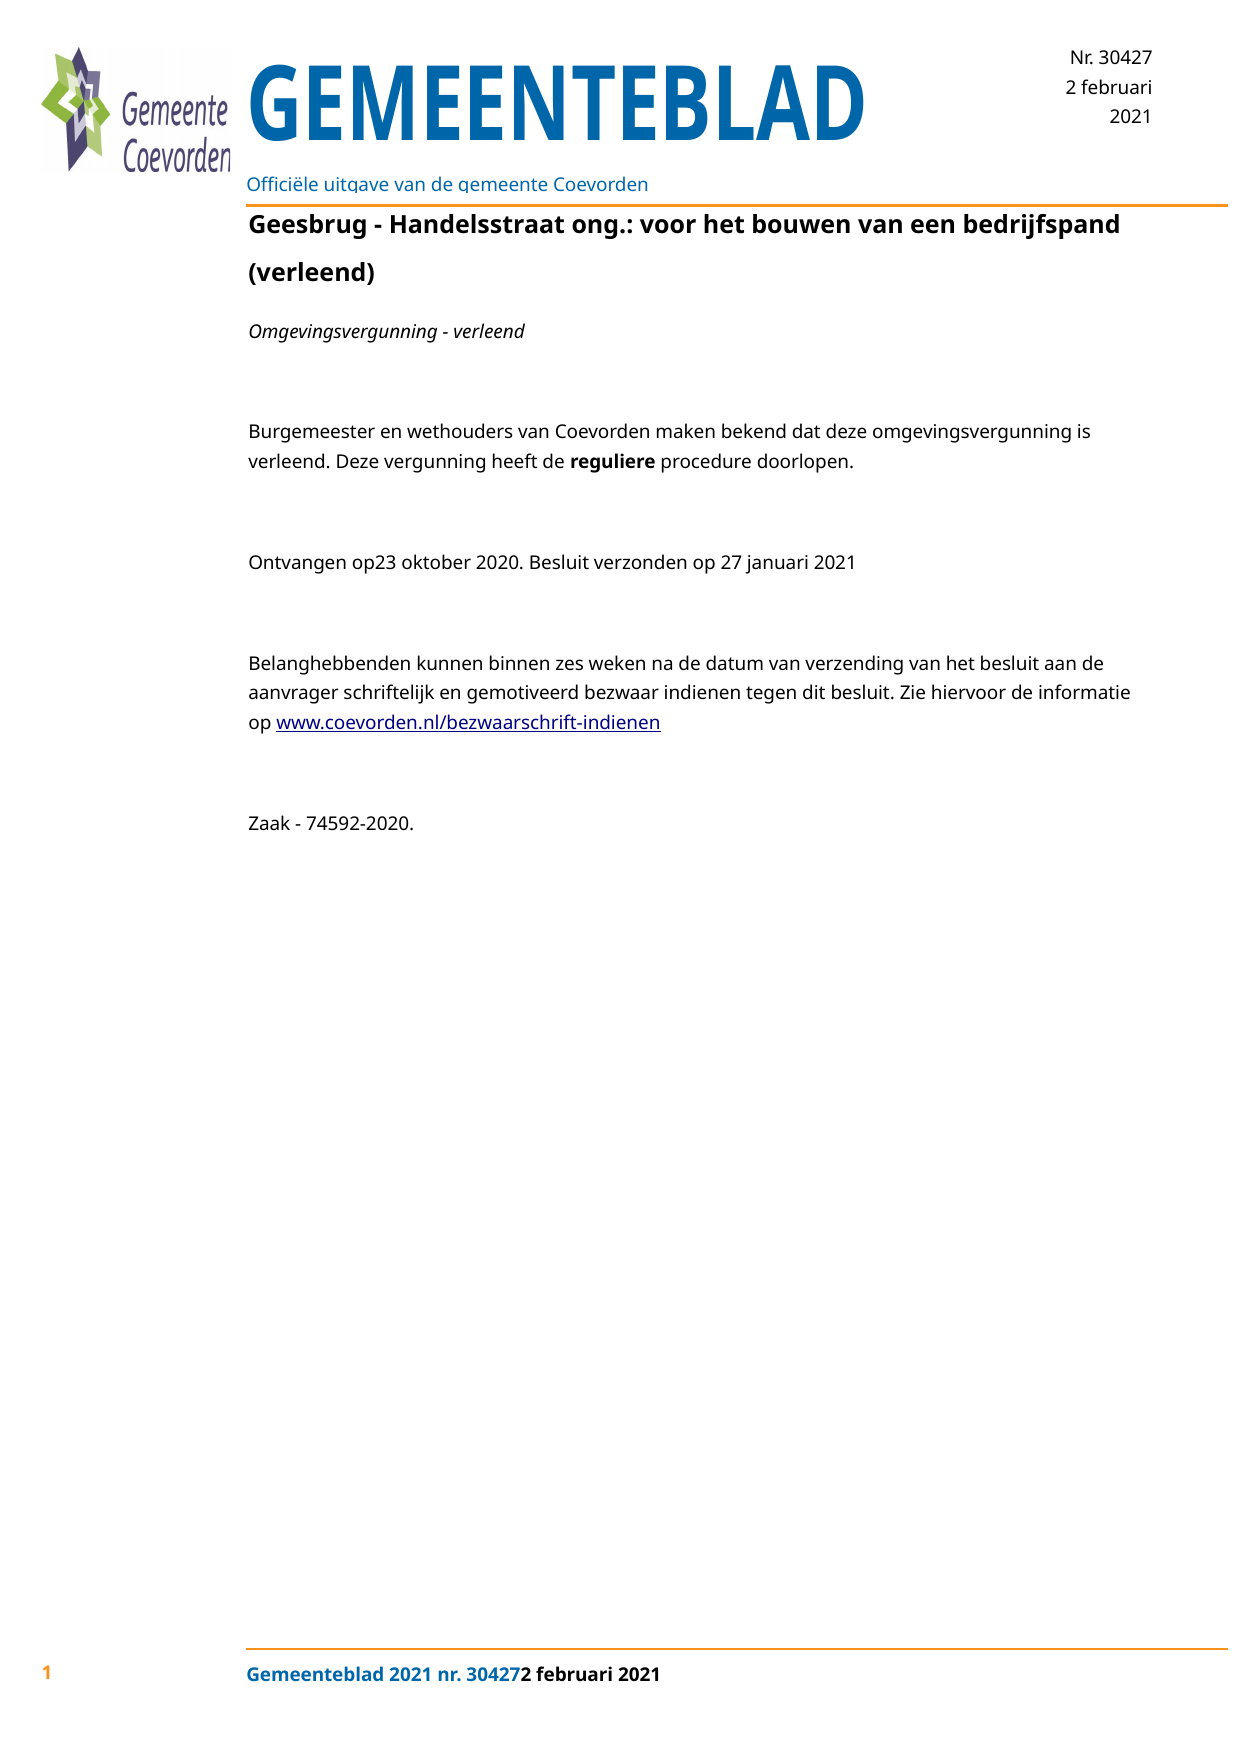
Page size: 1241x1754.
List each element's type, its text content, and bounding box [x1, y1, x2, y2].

text Burgemeester en wethouders van Coevorden maken bekend dat deze omgevingsvergunning is verleend. Deze vergunning heeft de reguliere procedure doorlopen. [248, 419, 1152, 474]
picture [41, 47, 231, 172]
text Belanghebbenden kunnen binnen zes weken na de datum van verzending van het besluit aan de aanvrager schriftelijk en gemotiveerd bezwaar indienen tegen dit besluit. Zie hiervoor de informatie op www.coevorden.nl/bezwaarschrift-indienen [248, 650, 1152, 735]
text Ontvangen op23 oktober 2020. Besluit verzonden op 27 januari 2021 [248, 549, 1152, 575]
text Omgevingsvergunning - verleend [248, 318, 1152, 344]
text Zaak - 74592-2020. [248, 810, 1152, 836]
text Geesbrug - Handelsstraat ong.: voor het bouwen van een bedrijfspand (verleend) [248, 207, 1152, 288]
